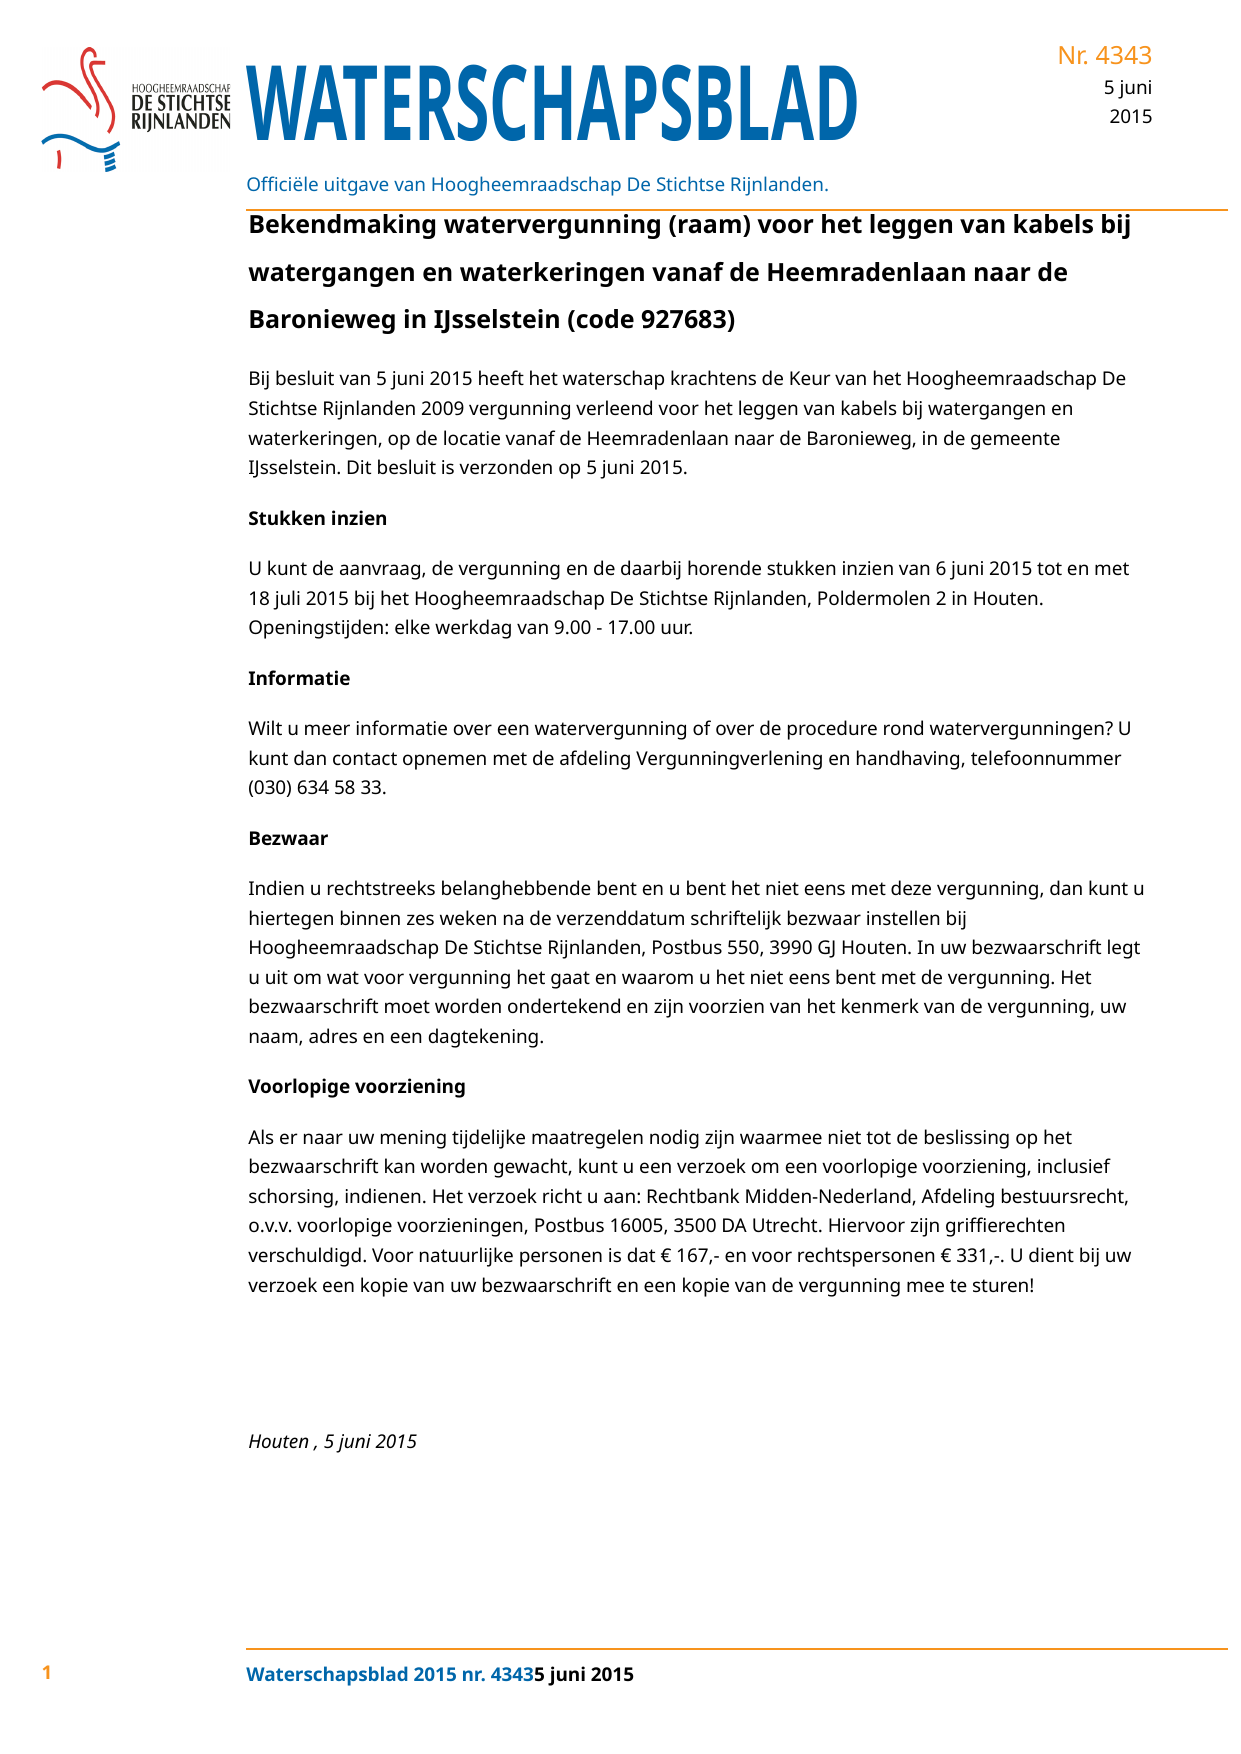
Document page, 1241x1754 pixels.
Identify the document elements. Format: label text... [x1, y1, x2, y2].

text Informatie [248, 665, 1152, 690]
text Houten , 5 juni 2015 [248, 1428, 1152, 1454]
text Voorlopige voorziening [248, 1073, 1152, 1099]
text Stukken inzien [248, 505, 1152, 530]
text U kunt de aanvraag, de vergunning en de daarbij horende stukken inzien van 6 juni 2015 tot en met 18 juli 2015 bij het Hoogheemraadschap De Stichtse Rijnlanden, Poldermolen 2 in Houten. Openingstijden: elke werkdag van 9.00 - 17.00 uur. [248, 555, 1152, 640]
text Bekendmaking watervergunning (raam) voor het leggen van kabels bij watergangen en waterkeringen vanaf de Heemradenlaan naar de Baronieweg in IJsselstein (code 927683) [248, 211, 1152, 336]
text Als er naar uw mening tijdelijke maatregelen nodig zijn waarmee niet tot de beslissing op het bezwaarschrift kan worden gewacht, kunt u een verzoek om een voorlopige voorziening, inclusief schorsing, indienen. Het verzoek richt u aan: Rechtbank Midden-Nederland, Afdeling bestuursrecht, o.v.v. voorlopige voorzieningen, Postbus 16005, 3500 DA Utrecht. Hiervoor zijn griffierechten verschuldigd. Voor natuurlijke personen is dat € 167,- en voor rechtspersonen € 331,-. U dient bij uw verzoek een kopie van uw bezwaarschrift en een kopie van de vergunning mee te sturen! [248, 1124, 1152, 1297]
text Bij besluit van 5 juni 2015 heeft het waterschap krachtens de Keur van het Hoogheemraadschap De Stichtse Rijnlanden 2009 vergunning verleend voor het leggen van kabels bij watergangen en waterkeringen, op de locatie vanaf de Heemradenlaan naar de Baronieweg, in de gemeente IJsselstein. Dit besluit is verzonden op 5 juni 2015. [248, 366, 1152, 480]
text Indien u rechtstreeks belanghebbende bent en u bent het niet eens met deze vergunning, dan kunt u hiertegen binnen zes weken na de verzenddatum schriftelijk bezwaar instellen bij Hoogheemraadschap De Stichtse Rijnlanden, Postbus 550, 3990 GJ Houten. In uw bezwaarschrift legt u uit om wat voor vergunning het gaat en waarom u het niet eens bent met de vergunning. Het bezwaarschrift moet worden ondertekend en zijn voorzien van het kenmerk van de vergunning, uw naam, adres en een dagtekening. [248, 875, 1152, 1049]
text Bezwaar [248, 825, 1152, 850]
picture [41, 47, 231, 172]
text Wilt u meer informatie over een watervergunning of over de procedure rond watervergunningen? U kunt dan contact opnemen met de afdeling Vergunningverlening en handhaving, telefoonnummer (030) 634 58 33. [248, 715, 1152, 800]
